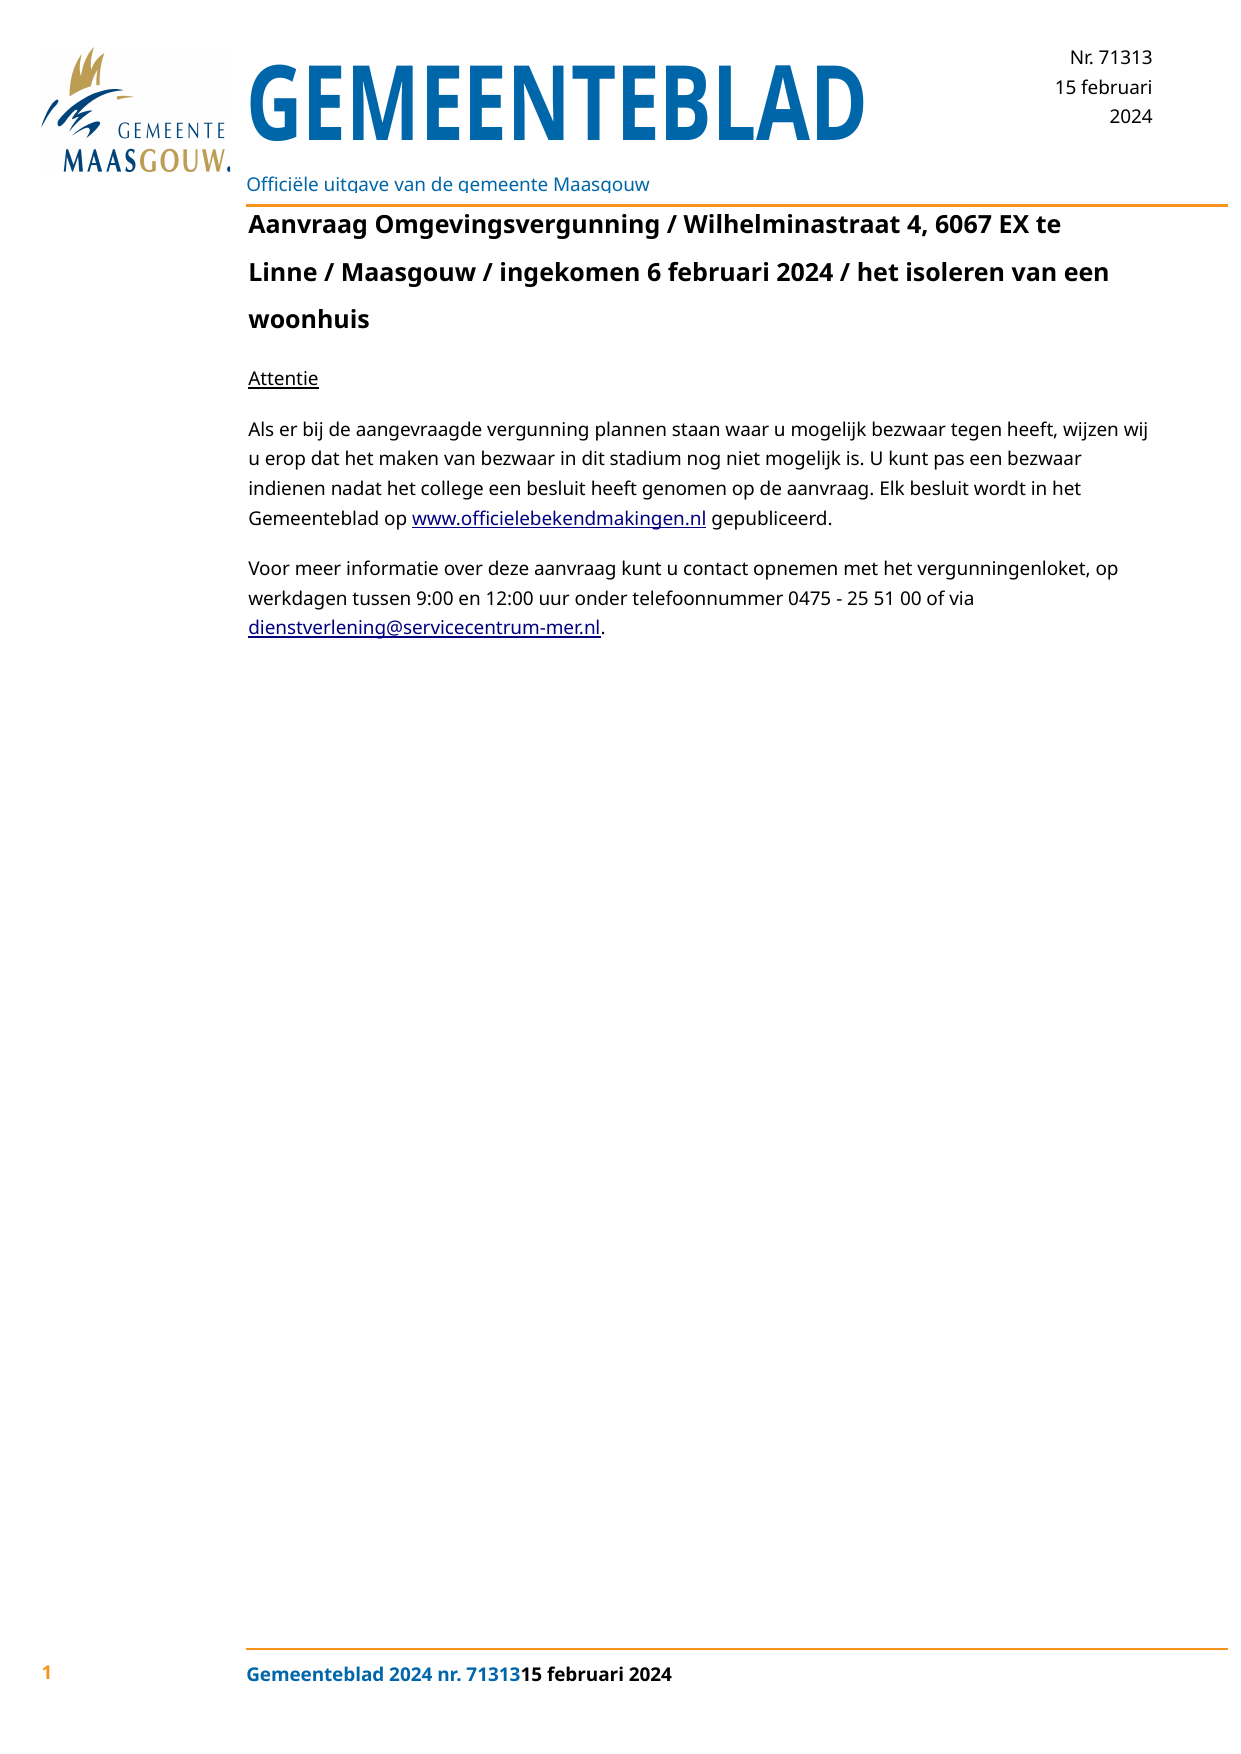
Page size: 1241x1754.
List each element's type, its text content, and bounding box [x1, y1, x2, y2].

picture [41, 47, 231, 172]
text Als er bij de aangevraagde vergunning plannen staan waar u mogelijk bezwaar tegen heeft, wijzen wij u erop dat het maken van bezwaar in dit stadium nog niet mogelijk is. U kunt pas een bezwaar indienen nadat het college een besluit heeft genomen op de aanvraag. Elk besluit wordt in het Gemeenteblad op www.officielebekendmakingen.nl gepubliceerd. [248, 416, 1152, 530]
text Aanvraag Omgevingsvergunning / Wilhelminastraat 4, 6067 EX te Linne / Maasgouw / ingekomen 6 februari 2024 / het isoleren van een woonhuis [248, 207, 1152, 336]
text Voor meer informatie over deze aanvraag kunt u contact opnemen met het vergunningenloket, op werkdagen tussen 9:00 en 12:00 uur onder telefoonnummer 0475 - 25 51 00 of via dienstverlening@servicecentrum-mer.nl. [248, 555, 1152, 640]
text Attentie [248, 366, 1152, 391]
